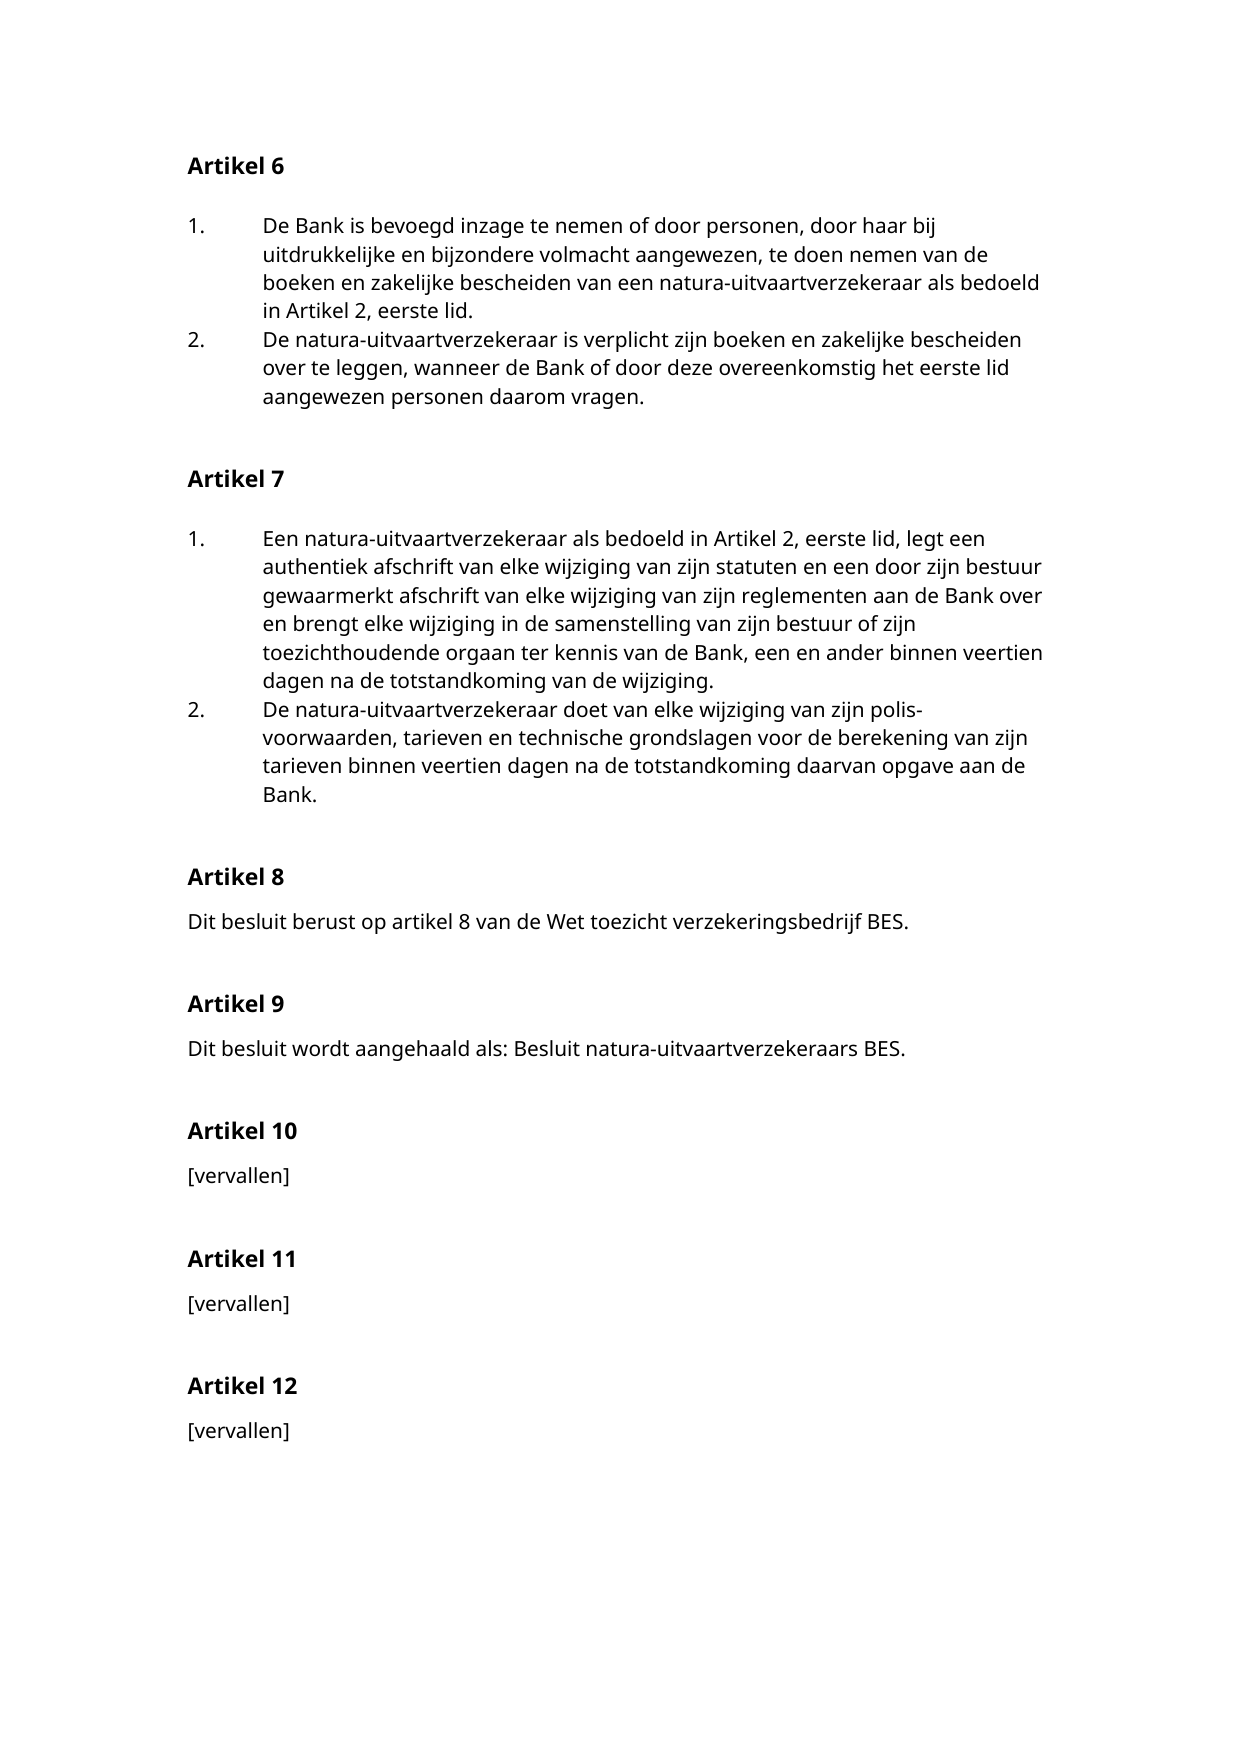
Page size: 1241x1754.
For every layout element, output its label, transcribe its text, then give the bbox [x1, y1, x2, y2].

list De natura-uitvaartverzekeraar doet van elke wijziging van zijn polis-voorwaarden, tarieven en technische grondslagen voor de berekening van zijn tarieven binnen veertien dagen na de totstandkoming daarvan opgave aan de Bank. [187, 695, 1053, 808]
subtitle Artikel 6 [187, 150, 1053, 181]
text [vervallen] [187, 1162, 1053, 1190]
list De natura-uitvaartverzekeraar is verplicht zijn boeken en zakelijke bescheiden over te leggen, wanneer de Bank of door deze overeenkomstig het eerste lid aangewezen personen daarom vragen. [187, 325, 1053, 410]
text [vervallen] [187, 1289, 1053, 1317]
list De Bank is bevoegd inzage te nemen of door personen, door haar bij uitdrukkelijke en bijzondere volmacht aangewezen, te doen nemen van de boeken en zakelijke bescheiden van een natura-uitvaartverzekeraar als bedoeld in Artikel 2, eerste lid. [187, 211, 1053, 325]
list Een natura-uitvaartverzekeraar als bedoeld in Artikel 2, eerste lid, legt een authentiek afschrift van elke wijziging van zijn statuten en een door zijn bestuur gewaarmerkt afschrift van elke wijziging van zijn reglementen aan de Bank over en brengt elke wijziging in de samenstelling van zijn bestuur of zijn toezichthoudende orgaan ter kennis van de Bank, een en ander binnen veertien dagen na de totstandkoming van de wijziging. [187, 524, 1053, 695]
subtitle Artikel 12 [187, 1370, 1053, 1401]
subtitle Artikel 8 [187, 861, 1053, 892]
text [vervallen] [187, 1416, 1053, 1444]
subtitle Artikel 9 [187, 988, 1053, 1019]
subtitle Artikel 7 [187, 463, 1053, 494]
text Dit besluit berust op artikel 8 van de Wet toezicht verzekeringsbedrijf BES. [187, 907, 1053, 936]
subtitle Artikel 10 [187, 1115, 1053, 1147]
text Dit besluit wordt aangehaald als: Besluit natura-uitvaartverzekeraars BES. [187, 1034, 1053, 1063]
subtitle Artikel 11 [187, 1242, 1053, 1274]
